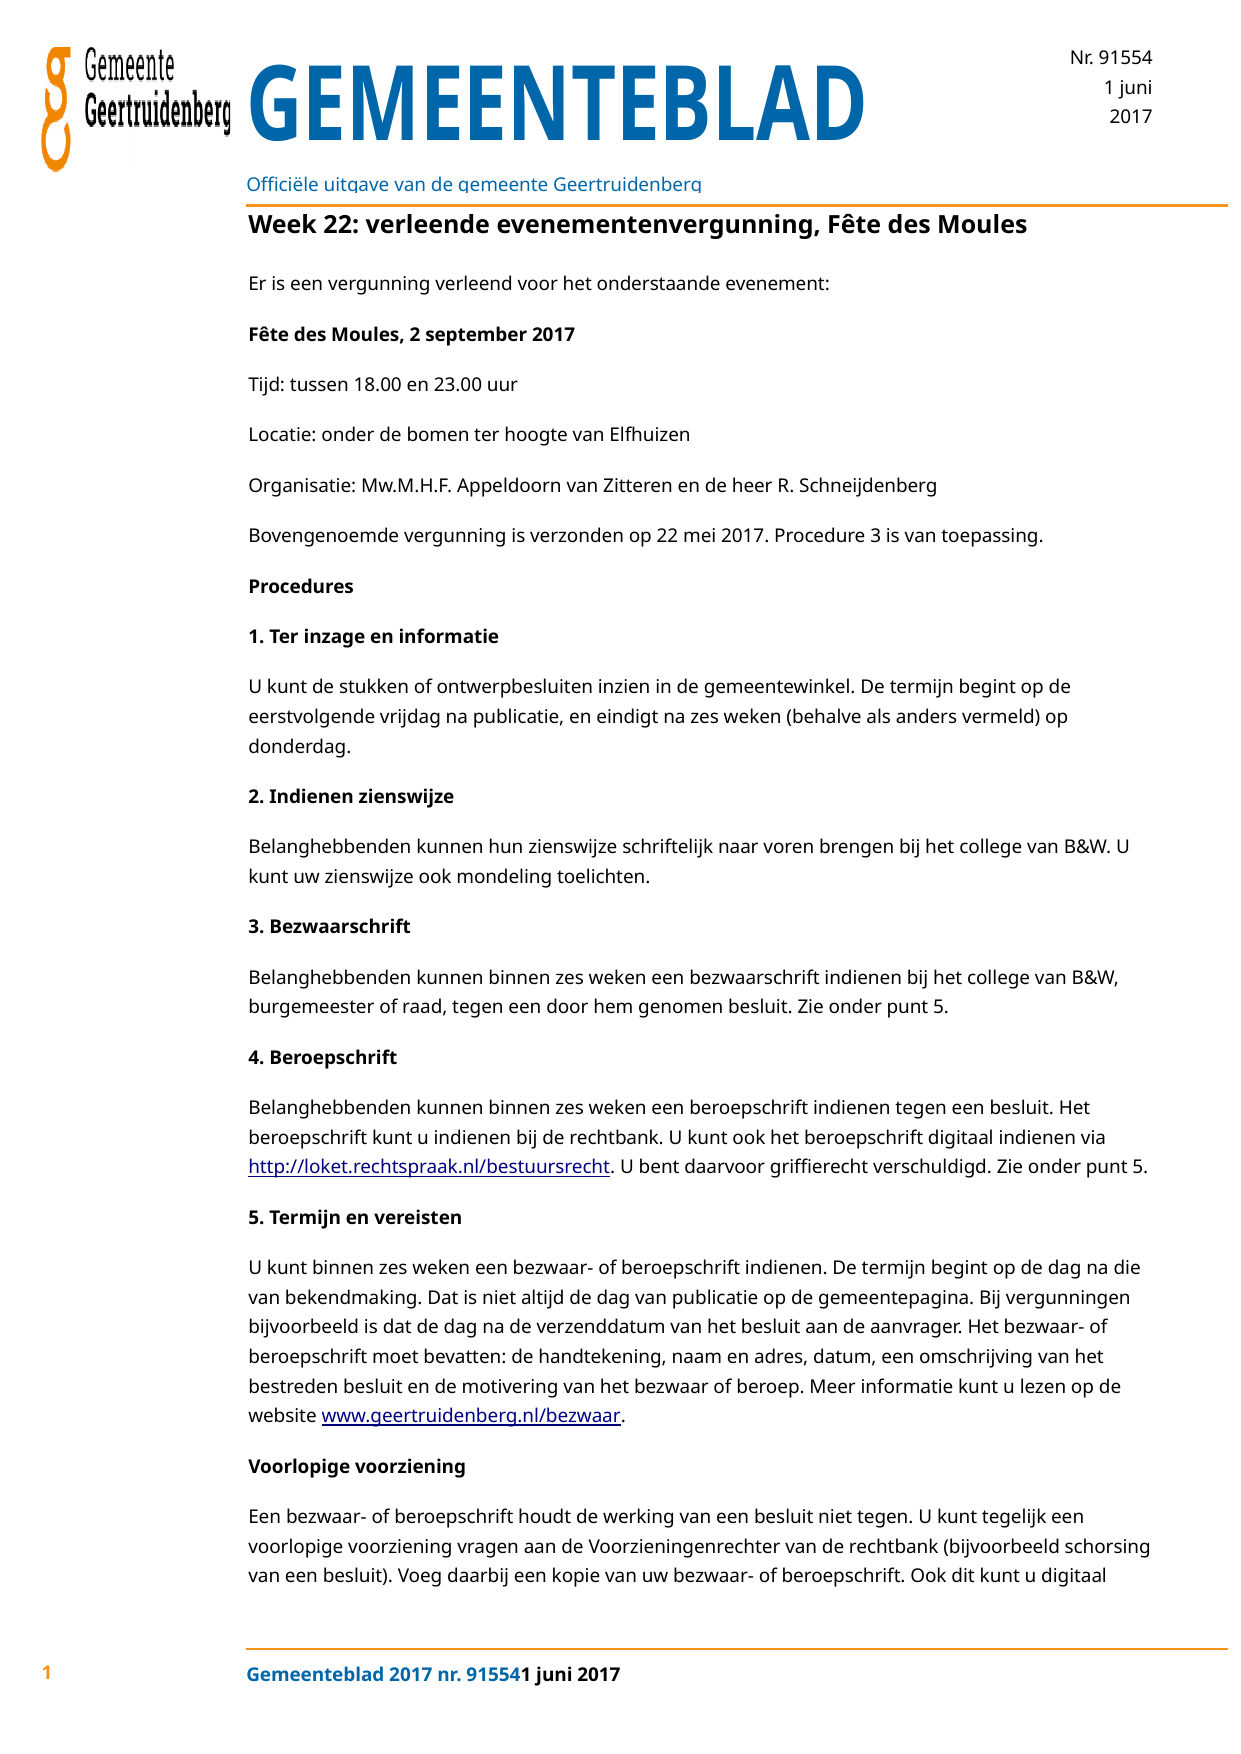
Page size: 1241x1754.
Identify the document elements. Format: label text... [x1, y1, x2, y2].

text 3. Bezwaarschrift [248, 914, 1152, 939]
text 1. Ter inzage en informatie [248, 623, 1152, 649]
text U kunt binnen zes weken een bezwaar- of beroepschrift indienen. De termijn begint op de dag na die van bekendmaking. Dat is niet altijd de dag van publicatie op de gemeentepagina. Bij vergunningen bijvoorbeeld is dat de dag na de verzenddatum van het besluit aan de aanvrager. Het bezwaar- of beroepschrift moet bevatten: de handtekening, naam en adres, datum, een omschrijving van het bestreden besluit en de motivering van het bezwaar of beroep. Meer informatie kunt u lezen op de website www.geertruidenberg.nl/bezwaar. [248, 1254, 1152, 1428]
text Belanghebbenden kunnen binnen zes weken een beroepschrift indienen tegen een besluit. Het beroepschrift kunt u indienen bij de rechtbank. U kunt ook het beroepschrift digitaal indienen via http://loket.rechtspraak.nl/bestuursrecht. U bent daarvoor griffierecht verschuldigd. Zie onder punt 5. [248, 1094, 1152, 1179]
text Organisatie: Mw.M.H.F. Appeldoorn van Zitteren en de heer R. Schneijdenberg [248, 472, 1152, 498]
text Tijd: tussen 18.00 en 23.00 uur [248, 371, 1152, 397]
text Locatie: onder de bomen ter hoogte van Elfhuizen [248, 422, 1152, 447]
text Voorlopige voorziening [248, 1453, 1152, 1478]
picture [41, 47, 231, 172]
text Belanghebbenden kunnen hun zienswijze schriftelijk naar voren brengen bij het college van B&W. U kunt uw zienswijze ook mondeling toelichten. [248, 834, 1152, 889]
text 5. Termijn en vereisten [248, 1204, 1152, 1230]
text U kunt de stukken of ontwerpbesluiten inzien in de gemeentewinkel. De termijn begint op de eerstvolgende vrijdag na publicatie, en eindigt na zes weken (behalve als anders vermeld) op donderdag. [248, 674, 1152, 758]
text Er is een vergunning verleend voor het onderstaande evenement: [248, 270, 1152, 296]
text 4. Beroepschrift [248, 1044, 1152, 1070]
text 2. Indienen zienswijze [248, 783, 1152, 809]
text Procedures [248, 573, 1152, 598]
text Belanghebbenden kunnen binnen zes weken een bezwaarschrift indienen bij het college van B&W, burgemeester of raad, tegen een door hem genomen besluit. Zie onder punt 5. [248, 964, 1152, 1019]
text Een bezwaar- of beroepschrift houdt de werking van een besluit niet tegen. U kunt tegelijk een voorlopige voorziening vragen aan de Voorzieningenrechter van de rechtbank (bijvoorbeeld schorsing van een besluit). Voeg daarbij een kopie van uw bezwaar- of beroepschrift. Ook dit kunt u digitaal [248, 1503, 1152, 1588]
text Week 22: verleende evenementenvergunning, Fête des Moules [248, 207, 1152, 241]
text Bovengenoemde vergunning is verzonden op 22 mei 2017. Procedure 3 is van toepassing. [248, 522, 1152, 548]
text Fête des Moules, 2 september 2017 [248, 321, 1152, 346]
